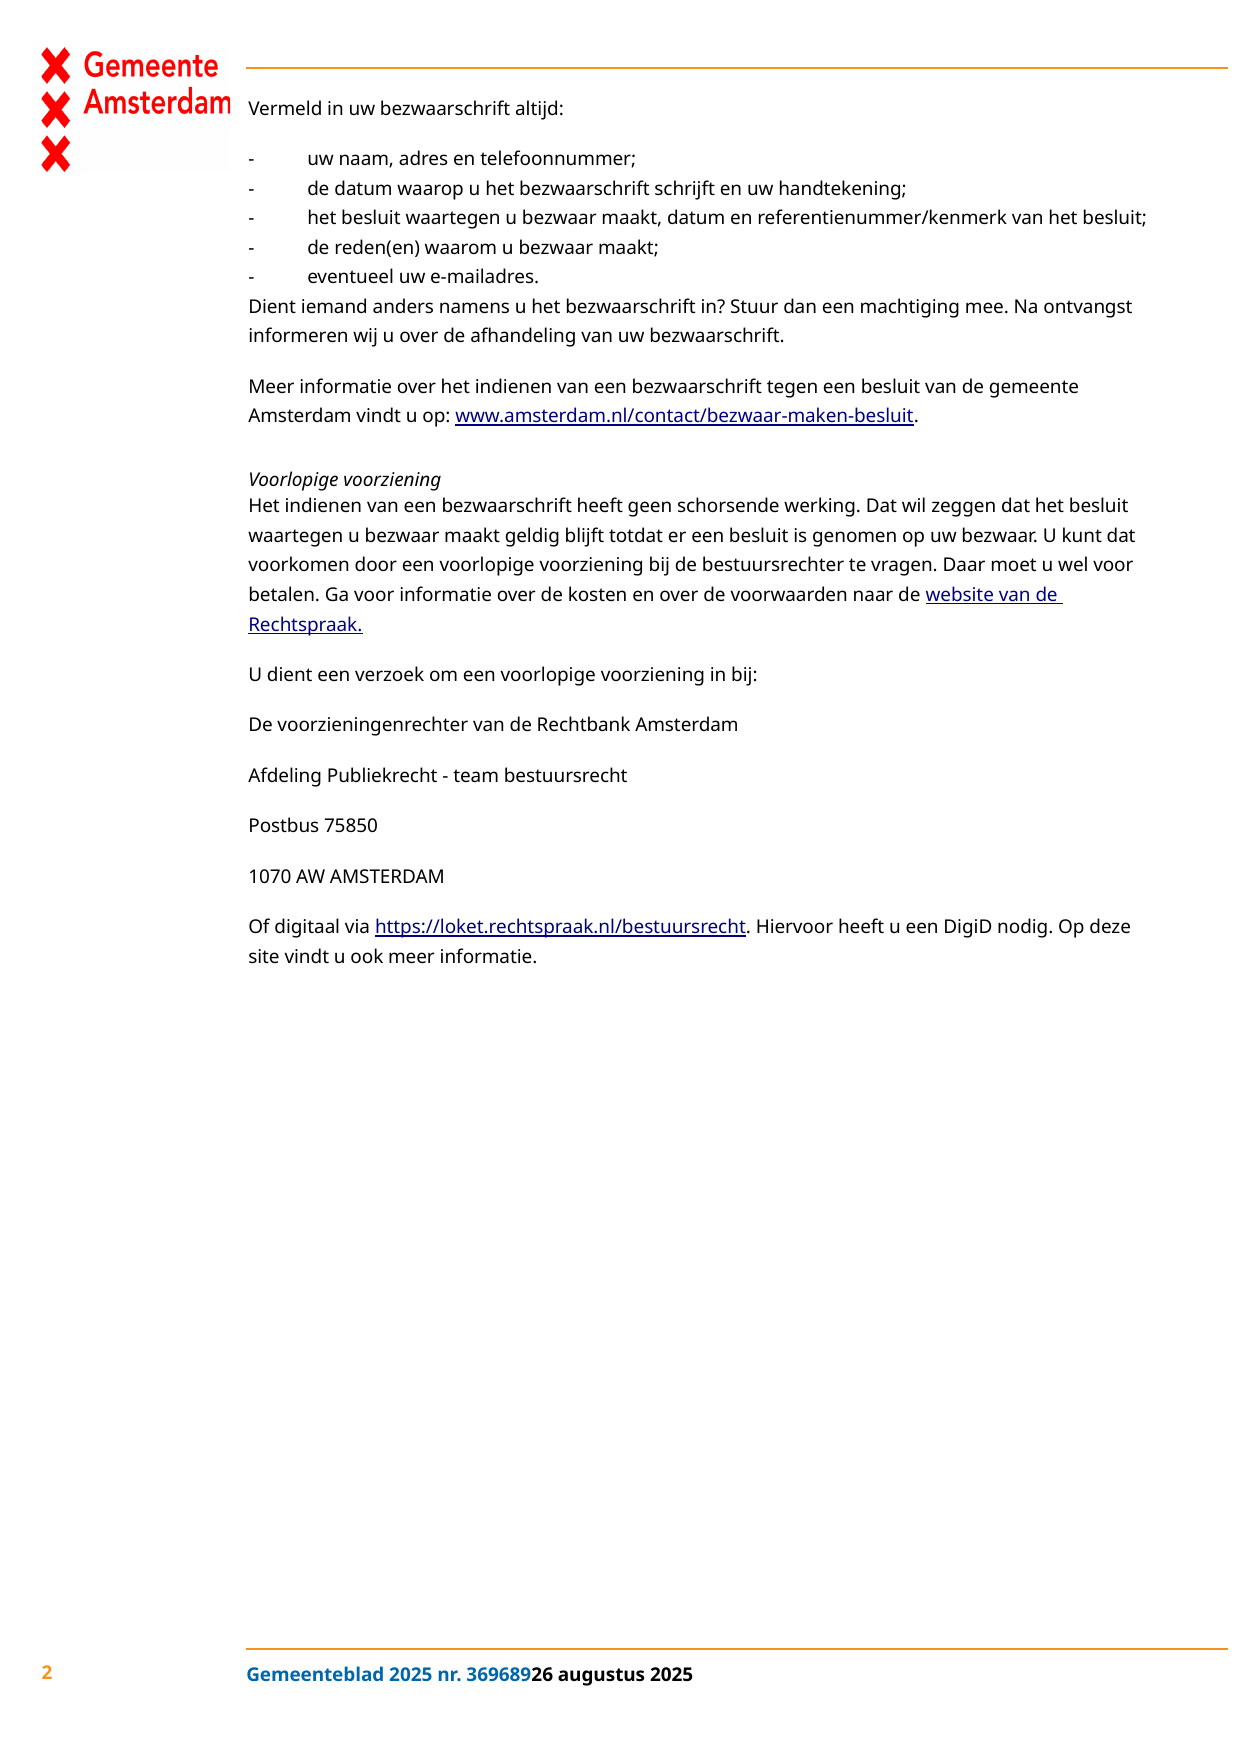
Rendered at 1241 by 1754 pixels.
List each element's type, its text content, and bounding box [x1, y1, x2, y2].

text U dient een verzoek om een voorlopige voorziening in bij: [248, 661, 1152, 687]
text Vermeld in uw bezwaarschrift altijd: [248, 95, 1152, 121]
text Voorlopige voorziening [248, 467, 1152, 492]
text Postbus 75850 [248, 812, 1152, 838]
text Het indienen van een bezwaarschrift heeft geen schorsende werking. Dat wil zeggen dat het besluit waartegen u bezwaar maakt geldig blijft totdat er een besluit is genomen op uw bezwaar. U kunt dat voorkomen door een voorlopige voorziening bij de bestuursrechter te vragen. Daar moet u wel voor betalen. Ga voor informatie over de kosten en over de voorwaarden naar de website van de Rechtspraak. [248, 492, 1152, 636]
text 1070 AW AMSTERDAM [248, 863, 1152, 888]
list het besluit waartegen u bezwaar maakt, datum en referentienummer/kenmerk van het besluit; [248, 204, 1152, 230]
text Afdeling Publiekrecht - team bestuursrecht [248, 762, 1152, 788]
text De voorzieningenrechter van de Rechtbank Amsterdam [248, 712, 1152, 737]
picture [41, 47, 231, 172]
list eventueel uw e-mailadres. [248, 263, 1152, 289]
list de datum waarop u het bezwaarschrift schrijft en uw handtekening; [248, 175, 1152, 201]
list uw naam, adres en telefoonnummer; [248, 145, 1152, 171]
text Meer informatie over het indienen van een bezwaarschrift tegen een besluit van de gemeente Amsterdam vindt u op: www.amsterdam.nl/contact/bezwaar-maken-besluit. [248, 373, 1152, 428]
text Dient iemand anders namens u het bezwaarschrift in? Stuur dan een machtiging mee. Na ontvangst informeren wij u over de afhandeling van uw bezwaarschrift. [248, 293, 1152, 348]
text Of digitaal via https://loket.rechtspraak.nl/bestuursrecht. Hiervoor heeft u een DigiD nodig. Op deze site vindt u ook meer informatie. [248, 913, 1152, 968]
list de reden(en) waarom u bezwaar maakt; [248, 234, 1152, 260]
